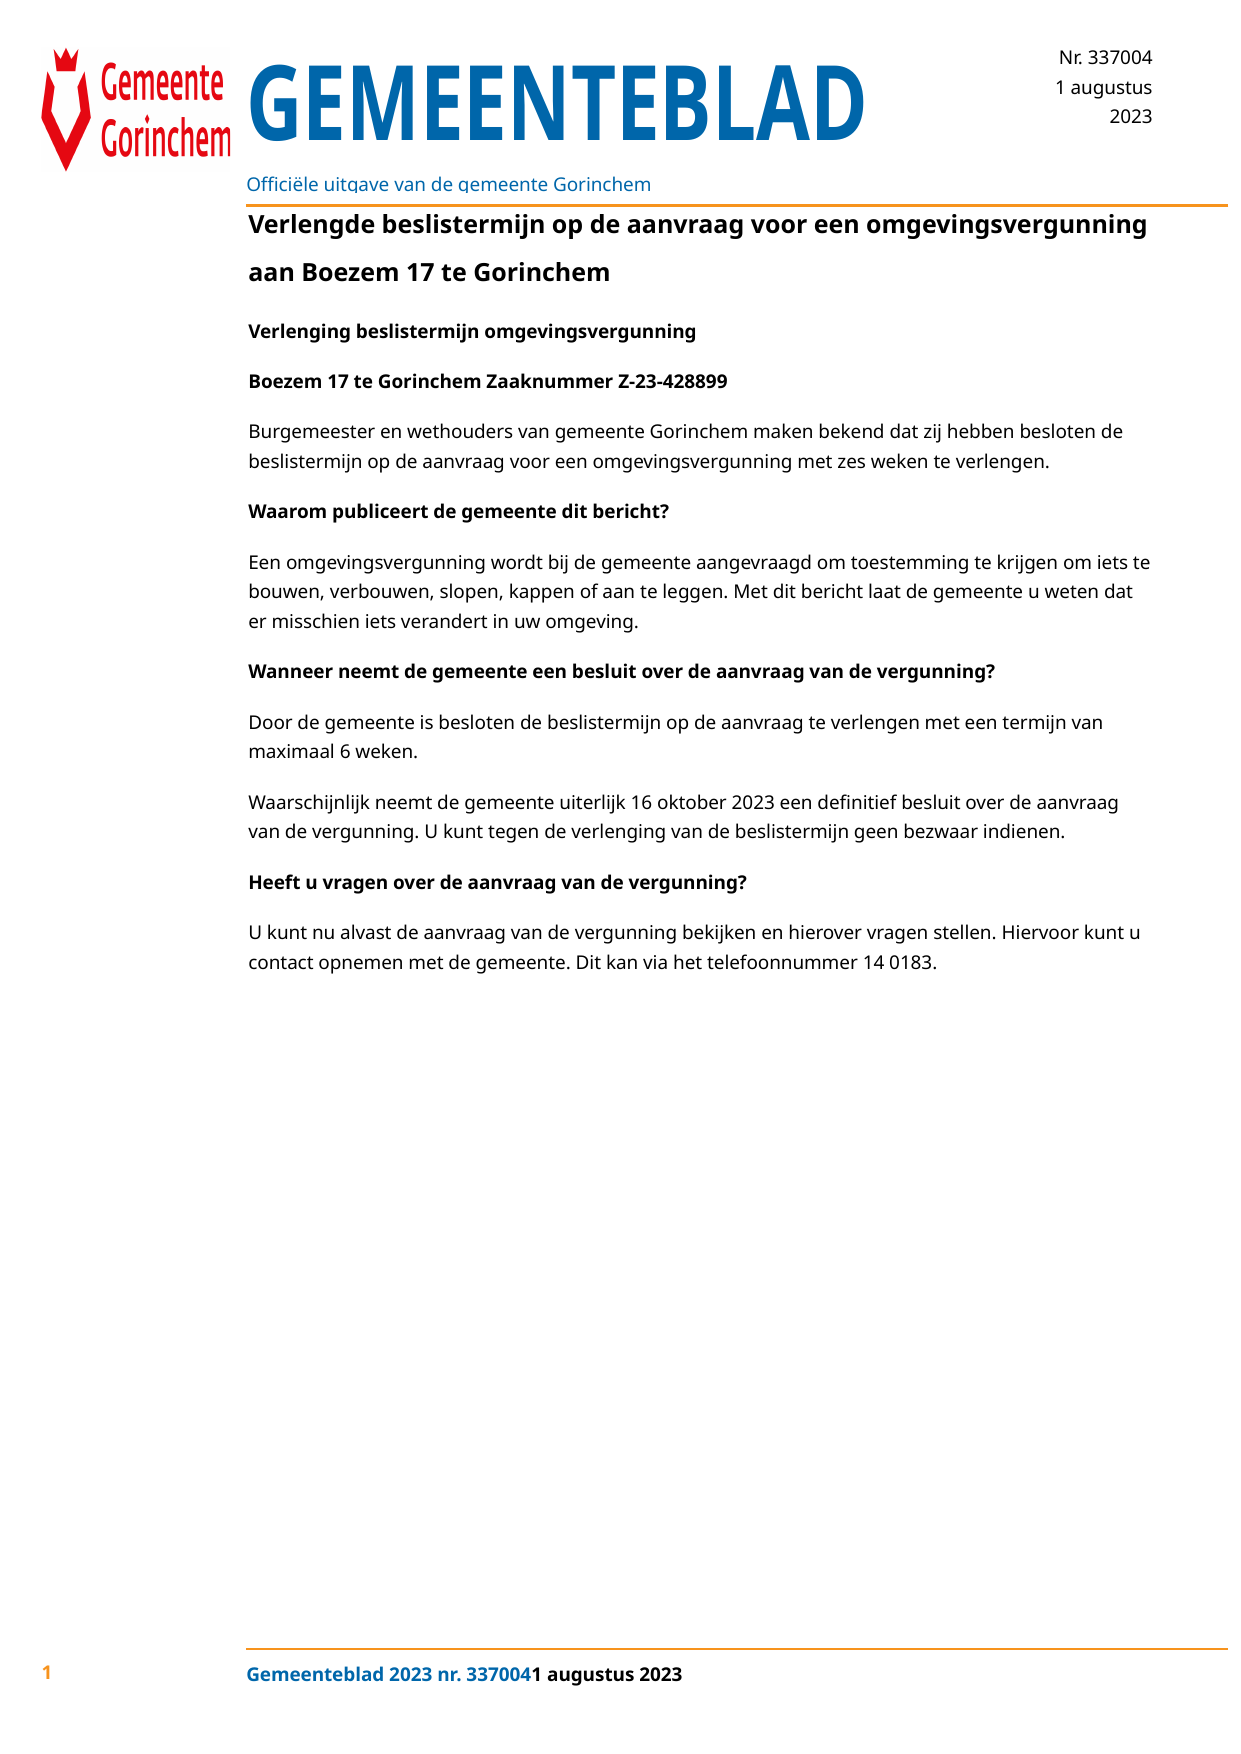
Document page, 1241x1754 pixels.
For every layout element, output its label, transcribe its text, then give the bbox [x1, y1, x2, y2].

text Boezem 17 te Gorinchem Zaaknummer Z-23-428899 [248, 368, 1152, 394]
text U kunt nu alvast de aanvraag van de vergunning bekijken en hierover vragen stellen. Hiervoor kunt u contact opnemen met de gemeente. Dit kan via het telefoonnummer 14 0183. [248, 919, 1152, 975]
text Waarom publiceert de gemeente dit bericht? [248, 499, 1152, 524]
text Heeft u vragen over de aanvraag van de vergunning? [248, 869, 1152, 895]
text Een omgevingsvergunning wordt bij de gemeente aangevraagd om toestemming te krijgen om iets te bouwen, verbouwen, slopen, kappen of aan te leggen. Met dit bericht laat de gemeente u weten dat er misschien iets verandert in uw omgeving. [248, 549, 1152, 634]
text Verlengde beslistermijn op de aanvraag voor een omgevingsvergunning aan Boezem 17 te Gorinchem [248, 207, 1152, 288]
picture [41, 47, 231, 172]
text Verlenging beslistermijn omgevingsvergunning [248, 318, 1152, 344]
text Wanneer neemt de gemeente een besluit over de aanvraag van de vergunning? [248, 659, 1152, 684]
text Burgemeester en wethouders van gemeente Gorinchem maken bekend dat zij hebben besloten de beslistermijn op de aanvraag voor een omgevingsvergunning met zes weken te verlengen. [248, 419, 1152, 474]
text Door de gemeente is besloten de beslistermijn op de aanvraag te verlengen met een termijn van maximaal 6 weken. [248, 709, 1152, 764]
text Waarschijnlijk neemt de gemeente uiterlijk 16 oktober 2023 een definitief besluit over de aanvraag van de vergunning. U kunt tegen de verlenging van de beslistermijn geen bezwaar indienen. [248, 789, 1152, 844]
